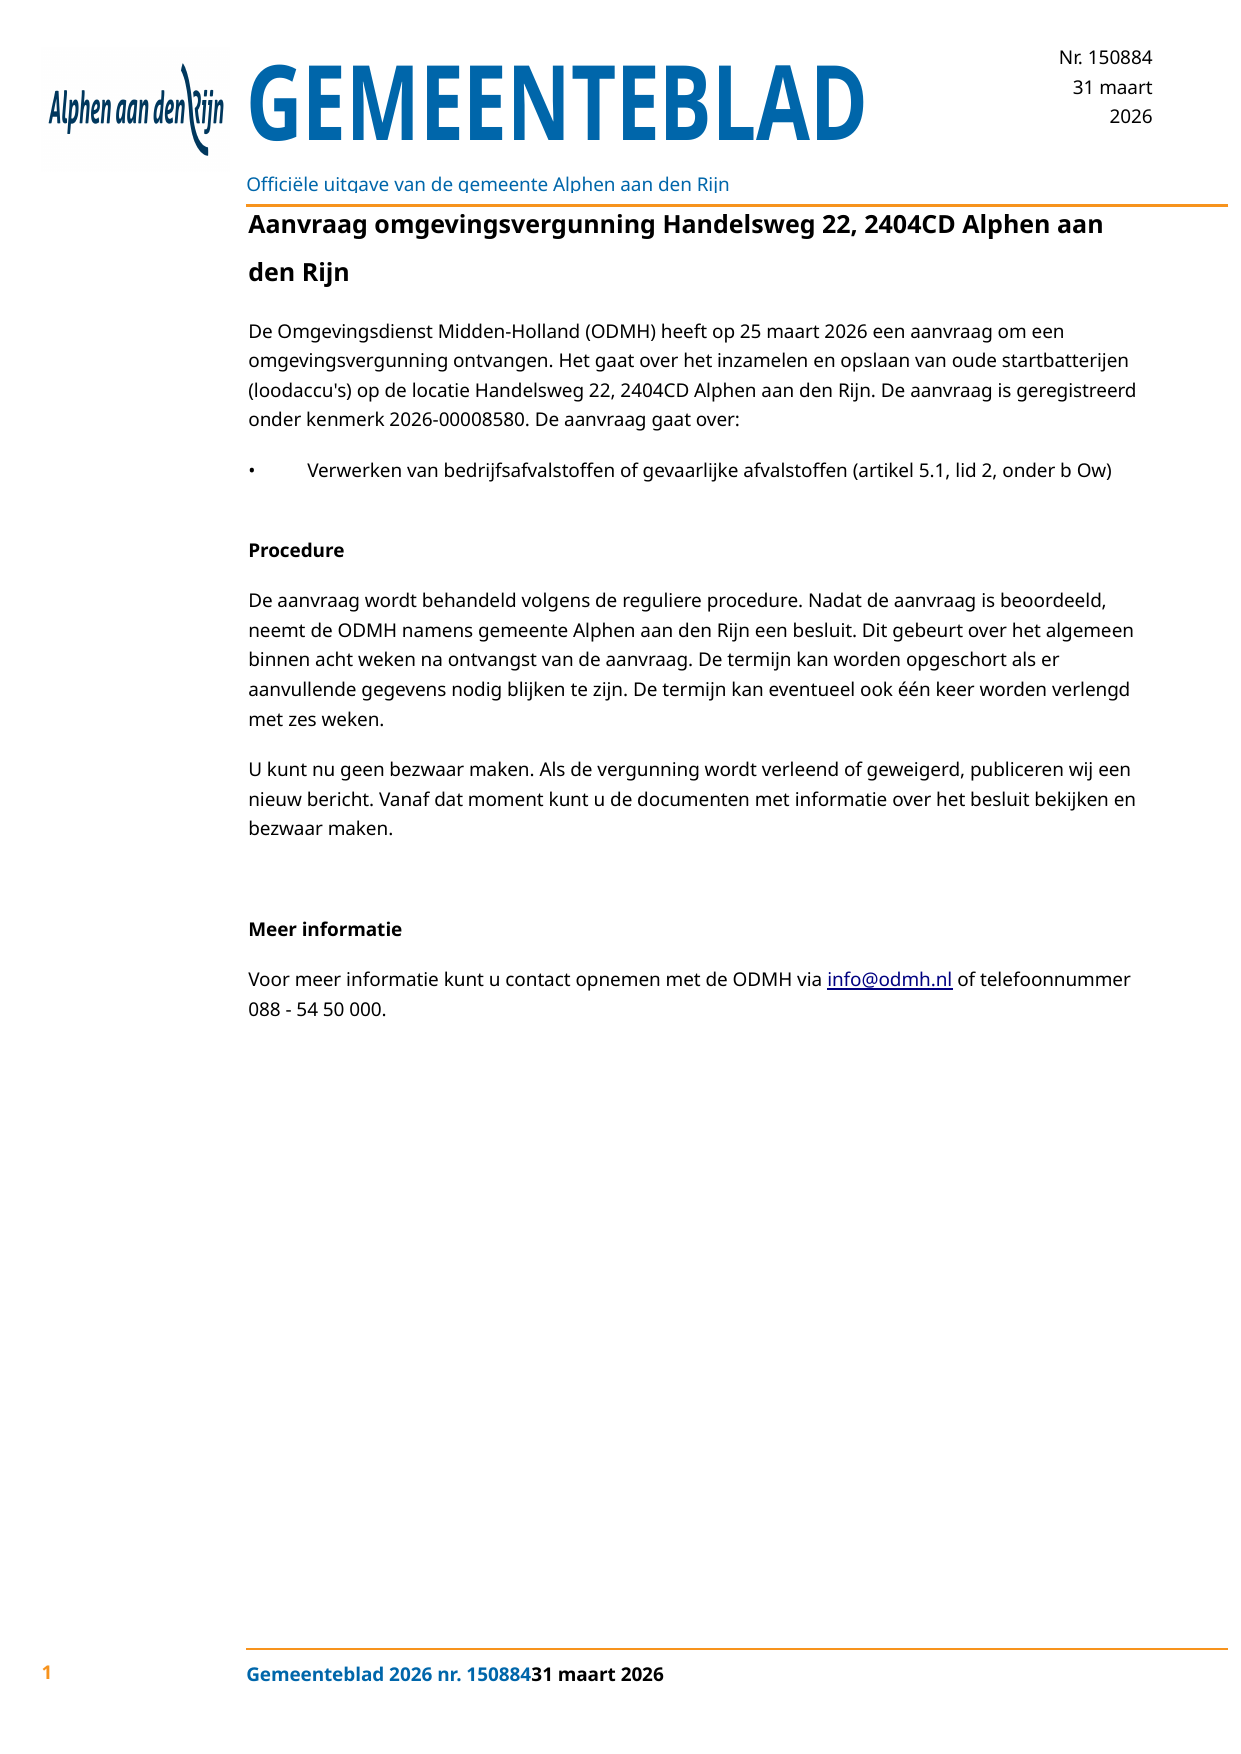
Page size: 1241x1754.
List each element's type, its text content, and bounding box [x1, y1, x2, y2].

text U kunt nu geen bezwaar maken. Als de vergunning wordt verleend of geweigerd, publiceren wij een nieuw bericht. Vanaf dat moment kunt u de documenten met informatie over het besluit bekijken en bezwaar maken. [248, 756, 1152, 841]
text Voor meer informatie kunt u contact opnemen met de ODMH via info@odmh.nl of telefoonnummer 088 - 54 50 000. [248, 967, 1152, 1022]
text Procedure [248, 537, 1152, 563]
text De aanvraag wordt behandeld volgens de reguliere procedure. Nadat de aanvraag is beoordeeld, neemt de ODMH namens gemeente Alphen aan den Rijn een besluit. Dit gebeurt over het algemeen binnen acht weken na ontvangst van de aanvraag. De termijn kan worden opgeschort als er aanvullende gegevens nodig blijken te zijn. De termijn kan eventueel ook één keer worden verlengd met zes weken. [248, 587, 1152, 732]
picture [41, 47, 231, 172]
text Meer informatie [248, 916, 1152, 942]
text Aanvraag omgevingsvergunning Handelsweg 22, 2404CD Alphen aan den Rijn [248, 207, 1152, 288]
list Verwerken van bedrijfsafvalstoffen of gevaarlijke afvalstoffen (artikel 5.1, lid 2, onder b Ow) [248, 457, 1152, 483]
text De Omgevingsdienst Midden-Holland (ODMH) heeft op 25 maart 2026 een aanvraag om een omgevingsvergunning ontvangen. Het gaat over het inzamelen en opslaan van oude startbatterijen (loodaccu's) op de locatie Handelsweg 22, 2404CD Alphen aan den Rijn. De aanvraag is geregistreerd onder kenmerk 2026-00008580. De aanvraag gaat over: [248, 318, 1152, 432]
